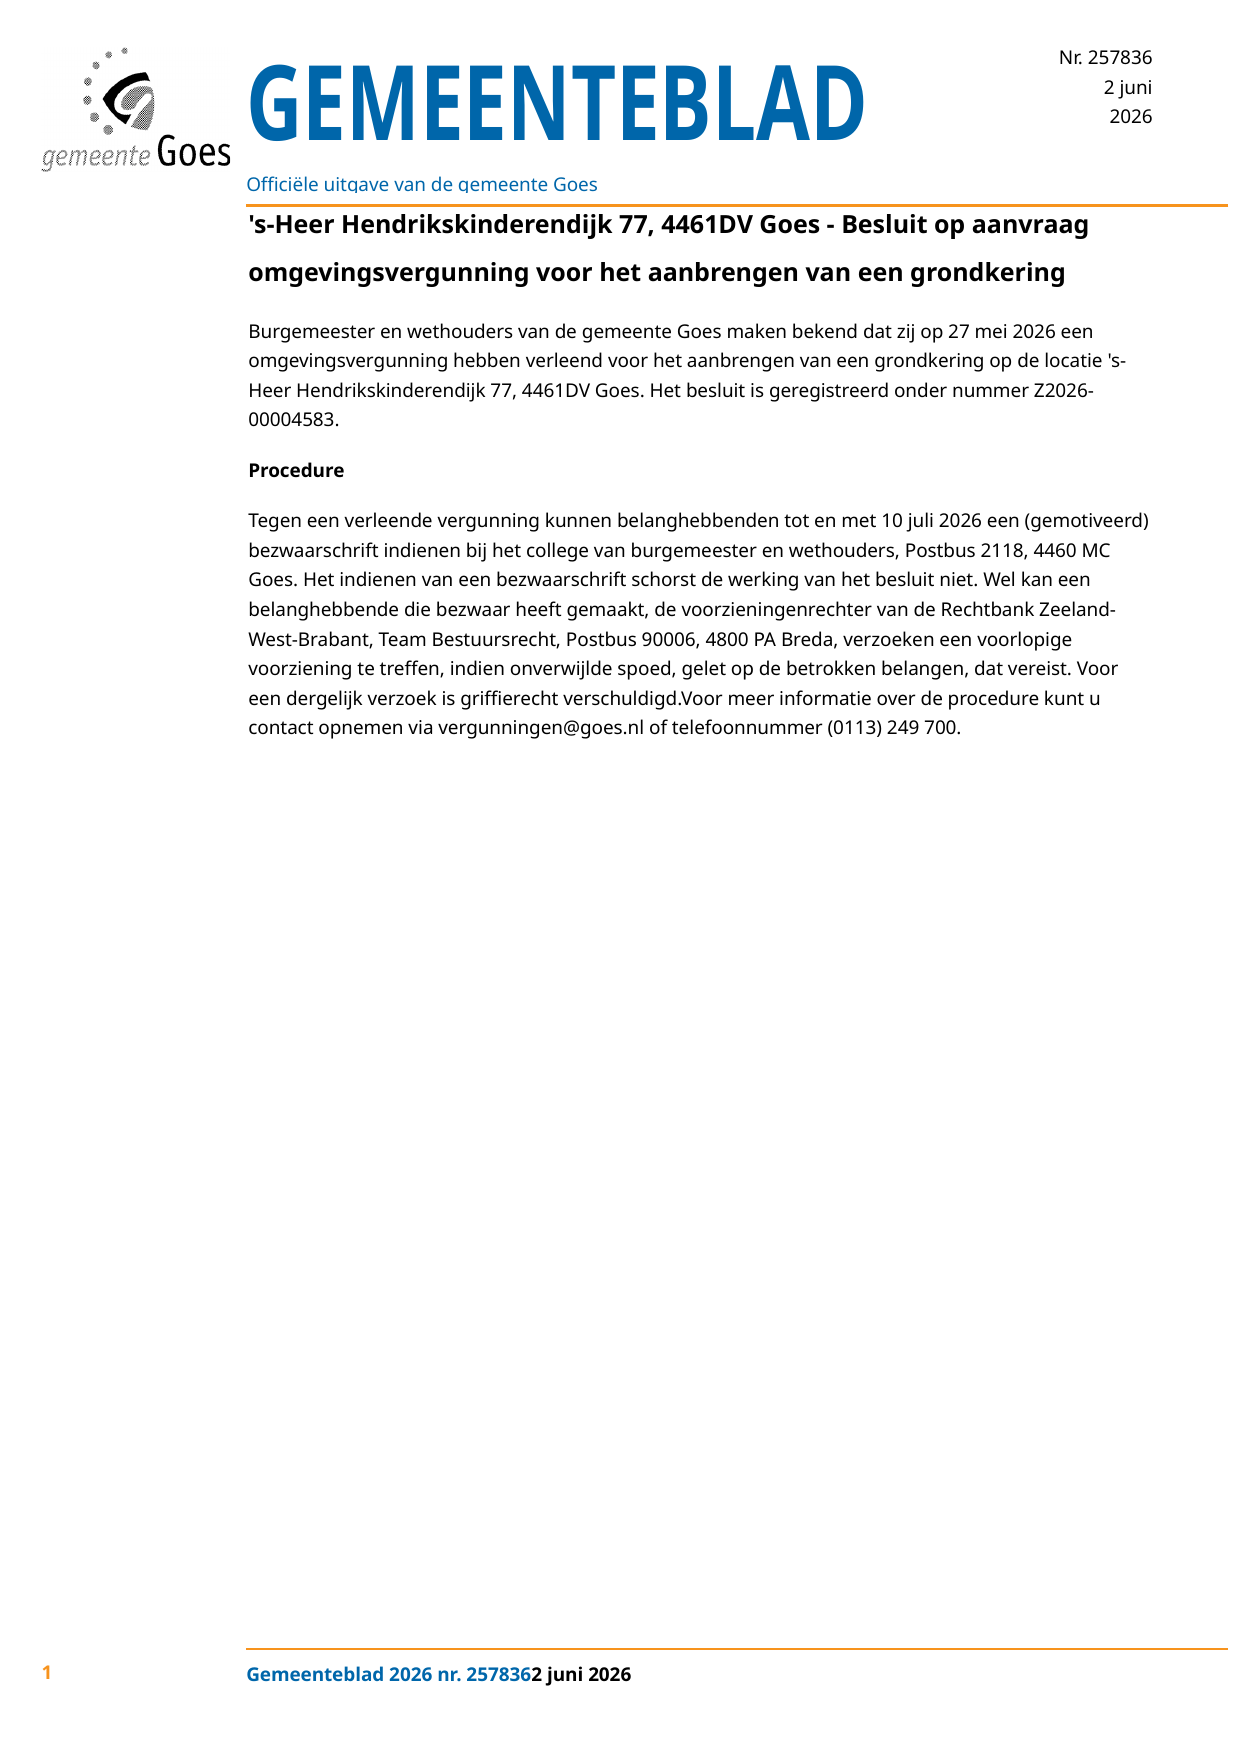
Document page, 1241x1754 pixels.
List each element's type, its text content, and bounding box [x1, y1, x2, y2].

text Procedure [248, 457, 1152, 483]
text Burgemeester en wethouders van de gemeente Goes maken bekend dat zij op 27 mei 2026 een omgevingsvergunning hebben verleend voor het aanbrengen van een grondkering op de locatie 's-Heer Hendrikskinderendijk 77, 4461DV Goes. Het besluit is geregistreerd onder nummer Z2026-00004583. [248, 318, 1152, 432]
picture [41, 47, 231, 172]
text 's-Heer Hendrikskinderendijk 77, 4461DV Goes - Besluit op aanvraag omgevingsvergunning voor het aanbrengen van een grondkering [248, 207, 1152, 288]
text Tegen een verleende vergunning kunnen belanghebbenden tot en met 10 juli 2026 een (gemotiveerd) bezwaarschrift indienen bij het college van burgemeester en wethouders, Postbus 2118, 4460 MC Goes. Het indienen van een bezwaarschrift schorst de werking van het besluit niet. Wel kan een belanghebbende die bezwaar heeft gemaakt, de voorzieningenrechter van de Rechtbank Zeeland-West-Brabant, Team Bestuursrecht, Postbus 90006, 4800 PA Breda, verzoeken een voorlopige voorziening te treffen, indien onverwijlde spoed, gelet op de betrokken belangen, dat vereist. Voor een dergelijk verzoek is griffierecht verschuldigd.Voor meer informatie over de procedure kunt u contact opnemen via vergunningen@goes.nl of telefoonnummer (0113) 249 700. [248, 507, 1152, 740]
